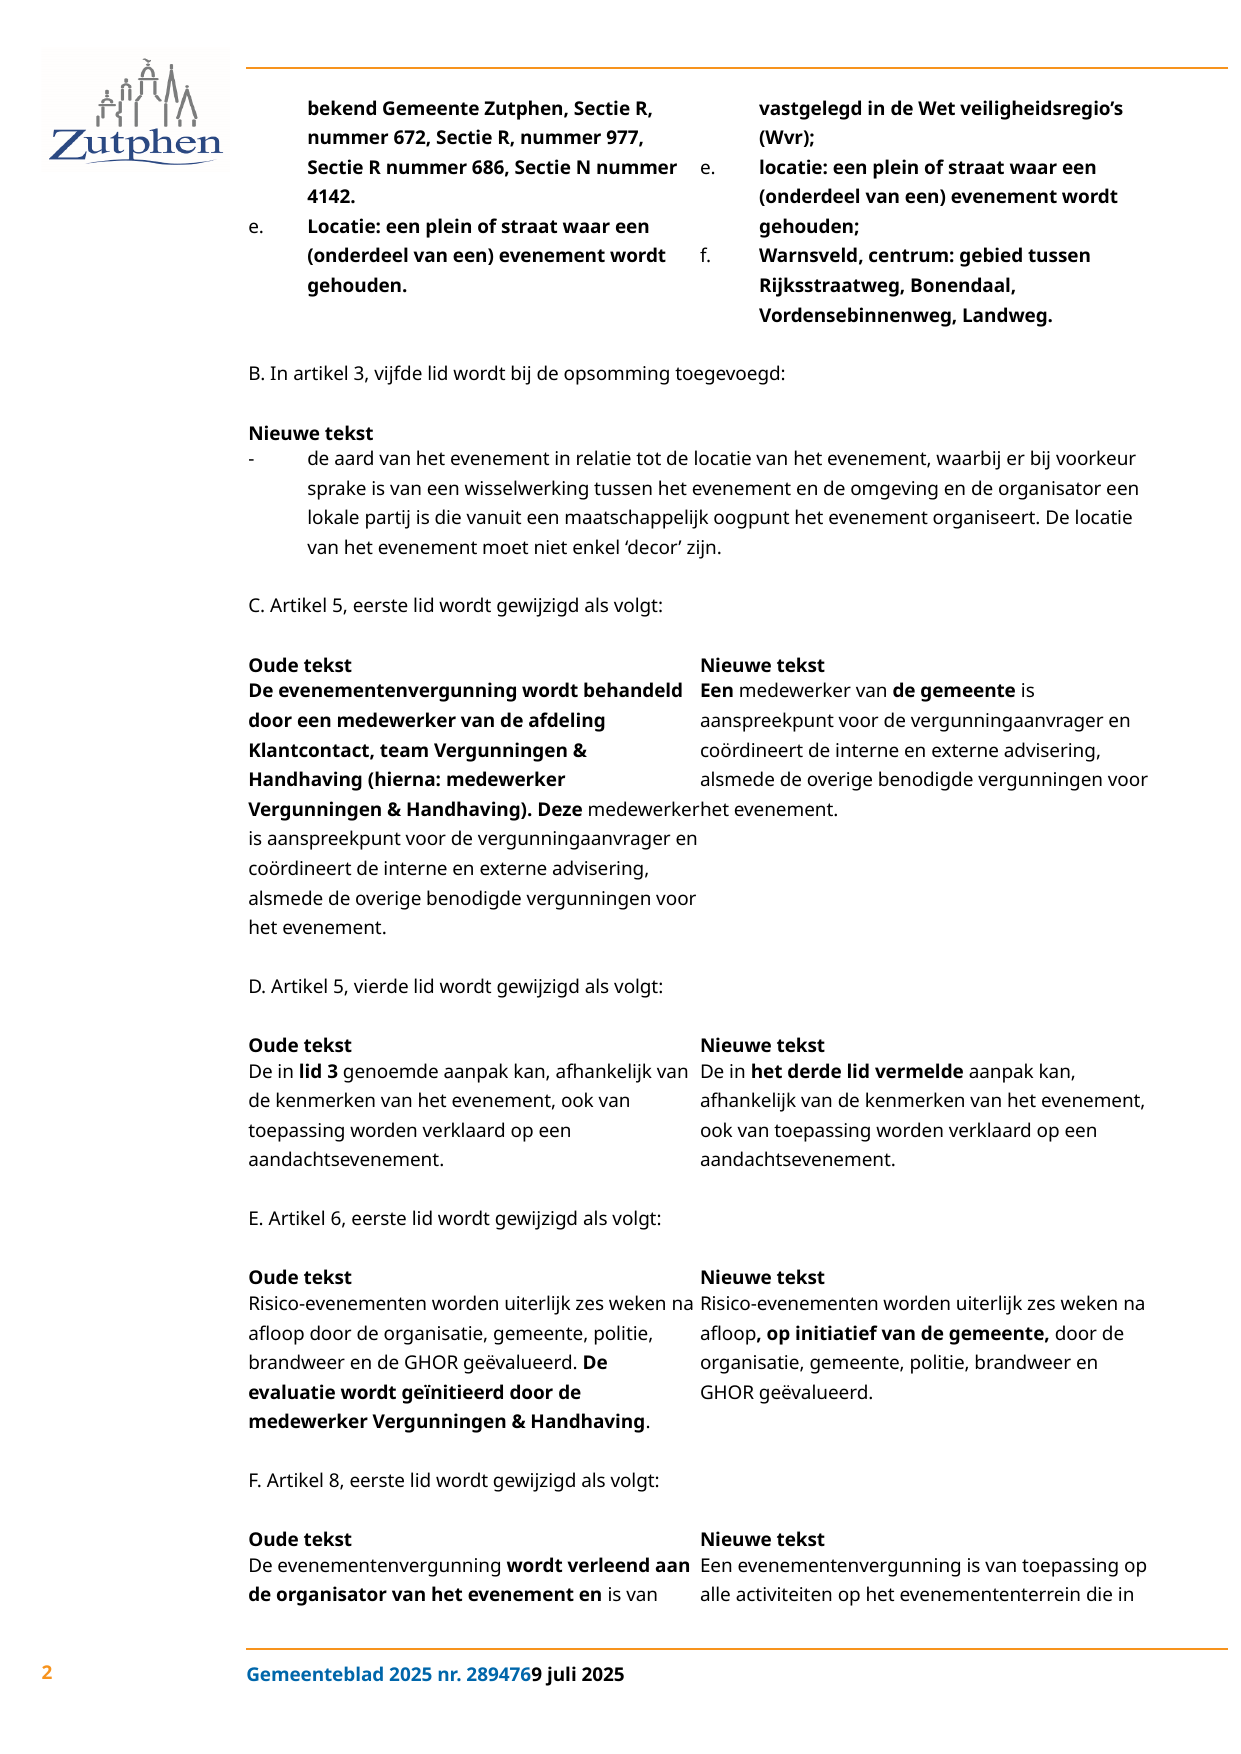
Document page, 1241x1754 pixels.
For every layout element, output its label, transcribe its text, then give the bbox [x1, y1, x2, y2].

text E. Artikel 6, eerste lid wordt gewijzigd als volgt: [248, 1205, 1152, 1231]
table_cell De in het derde lid vermelde aanpak kan, afhankelijk van de kenmerken van het evenement, ook van toepassing worden verklaard op een aandachtsevenement. [700, 1058, 1152, 1172]
text D. Artikel 5, vierde lid wordt gewijzigd als volgt: [248, 973, 1152, 999]
table_cell Risico-evenementen worden uiterlijk zes weken na afloop, op initiatief van de gemeente, door de organisatie, gemeente, politie, brandweer en GHOR geëvalueerd. [700, 1290, 1152, 1434]
table_header Nieuwe tekst [700, 652, 1152, 678]
table_cell bekend Gemeente Zutphen, Sectie R, nummer 672, Sectie R, nummer 977, Sectie R nummer 686, Sectie N nummer 4142. Locatie: een plein of straat waar een (onderdeel van een) evenement wordt gehouden. [248, 95, 700, 328]
table_cell De evenementenvergunning wordt behandeld door een medewerker van de afdeling Klantcontact, team Vergunningen & Handhaving (hierna: medewerker Vergunningen & Handhaving). Deze medewerker is aanspreekpunt voor de vergunningaanvrager en coördineert de interne en externe advisering, alsmede de overige benodigde vergunningen voor het evenement. [248, 678, 700, 940]
table_cell Een evenementenvergunning is van toepassing op alle activiteiten op het evenemententerrein die in [700, 1552, 1152, 1607]
table_cell Risico-evenementen worden uiterlijk zes weken na afloop door de organisatie, gemeente, politie, brandweer en de GHOR geëvalueerd. De evaluatie wordt geïnitieerd door de medewerker Vergunningen & Handhaving. [248, 1290, 700, 1434]
table_header Nieuwe tekst [700, 1526, 1152, 1552]
table_cell vastgelegd in de Wet veiligheidsregio’s (Wvr); locatie: een plein of straat waar een (onderdeel van een) evenement wordt gehouden; Warnsveld, centrum: gebied tussen Rijksstraatweg, Bonendaal, Vordensebinnenweg, Landweg. [700, 95, 1152, 328]
table_header Nieuwe tekst [700, 1032, 1152, 1058]
table_header Oude tekst [248, 1265, 700, 1290]
table_header Oude tekst [248, 1032, 700, 1058]
table_cell Een medewerker van de gemeente is aanspreekpunt voor de vergunningaanvrager en coördineert de interne en externe advisering, alsmede de overige benodigde vergunningen voor het evenement. [700, 678, 1152, 940]
table_header Nieuwe tekst [700, 1265, 1152, 1290]
text F. Artikel 8, eerste lid wordt gewijzigd als volgt: [248, 1467, 1152, 1493]
table_cell De evenementenvergunning wordt verleend aan de organisator van het evenement en is van [248, 1552, 700, 1607]
text C. Artikel 5, eerste lid wordt gewijzigd als volgt: [248, 593, 1152, 618]
table_header Oude tekst [248, 652, 700, 678]
table_cell De in lid 3 genoemde aanpak kan, afhankelijk van de kenmerken van het evenement, ook van toepassing worden verklaard op een aandachtsevenement. [248, 1058, 700, 1172]
table_header Oude tekst [248, 1526, 700, 1552]
table_cell de aard van het evenement in relatie tot de locatie van het evenement, waarbij er bij voorkeur sprake is van een wisselwerking tussen het evenement en de omgeving en de organisator een lokale partij is die vanuit een maatschappelijk oogpunt het evenement organiseert. De locatie van het evenement moet niet enkel ‘decor’ zijn. [248, 445, 1152, 560]
table_header Nieuwe tekst [248, 420, 1152, 445]
text B. In artikel 3, vijfde lid wordt bij de opsomming toegevoegd: [248, 360, 1152, 386]
picture [41, 47, 231, 172]
